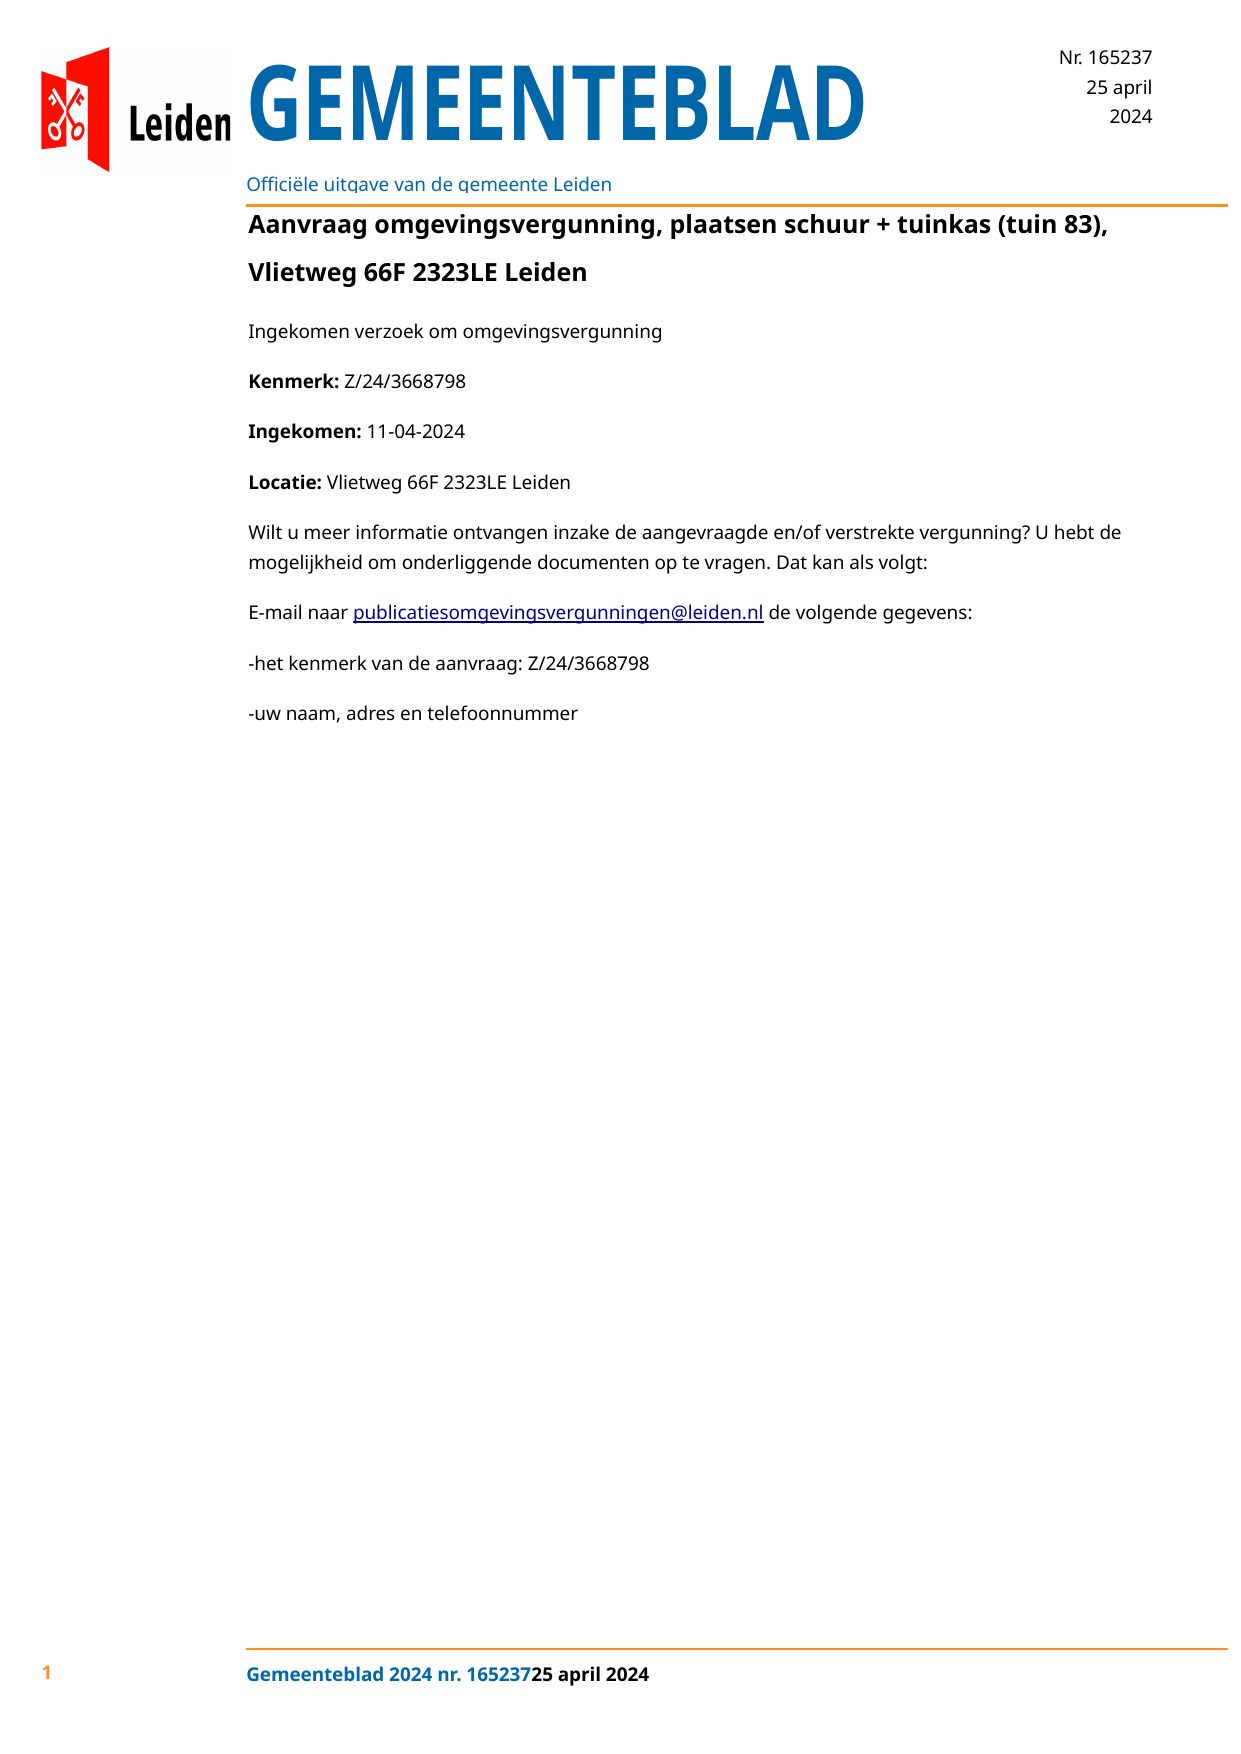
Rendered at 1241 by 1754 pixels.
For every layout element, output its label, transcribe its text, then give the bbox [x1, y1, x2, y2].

picture [41, 47, 231, 172]
text Aanvraag omgevingsvergunning, plaatsen schuur + tuinkas (tuin 83), Vlietweg 66F 2323LE Leiden [248, 207, 1152, 288]
text Ingekomen verzoek om omgevingsvergunning [248, 318, 1152, 344]
text Locatie: Vlietweg 66F 2323LE Leiden [248, 469, 1152, 495]
text Ingekomen: 11-04-2024 [248, 419, 1152, 444]
text Kenmerk: Z/24/3668798 [248, 368, 1152, 394]
text -uw naam, adres en telefoonnummer [248, 700, 1152, 726]
text -het kenmerk van de aanvraag: Z/24/3668798 [248, 650, 1152, 676]
text E-mail naar publicatiesomgevingsvergunningen@leiden.nl de volgende gegevens: [248, 599, 1152, 625]
text Wilt u meer informatie ontvangen inzake de aangevraagde en/of verstrekte vergunning? U hebt de mogelijkheid om onderliggende documenten op te vragen. Dat kan als volgt: [248, 519, 1152, 575]
